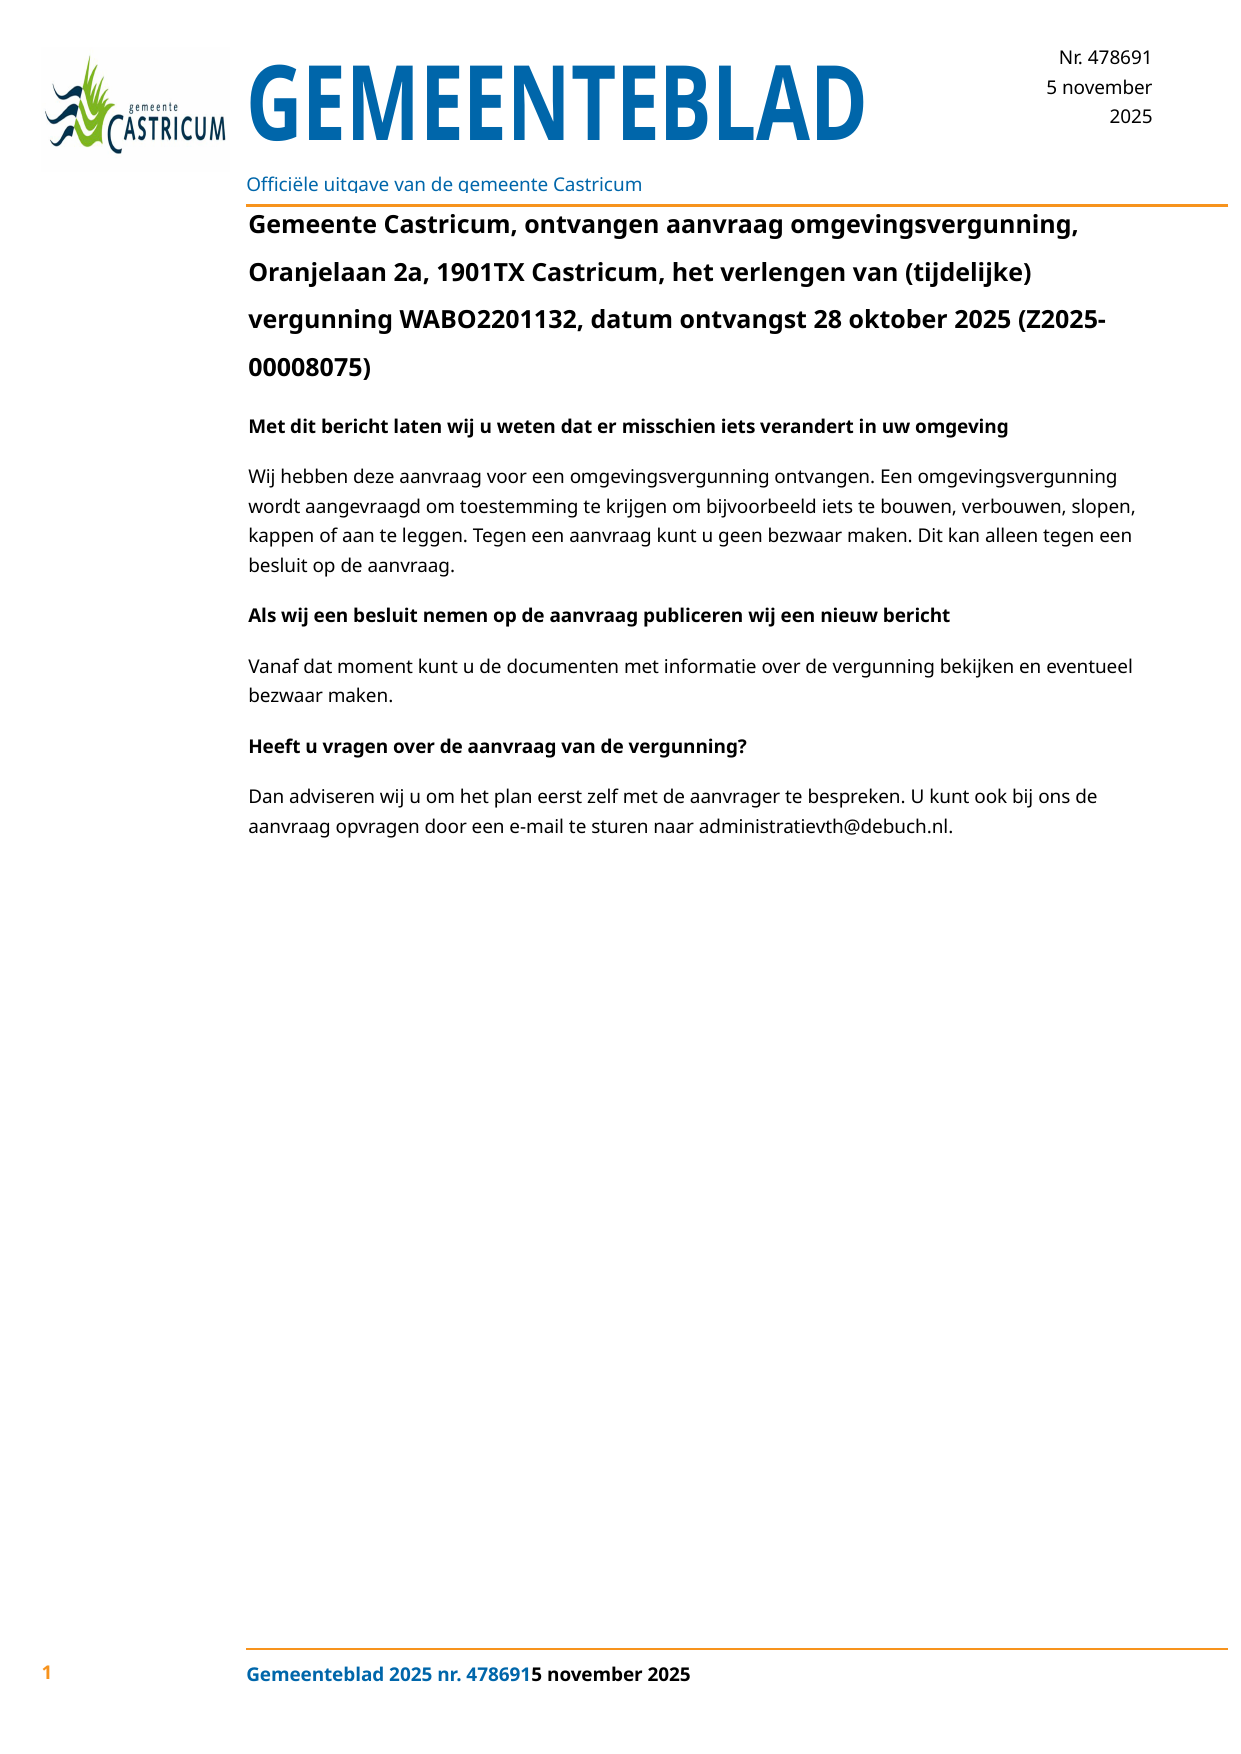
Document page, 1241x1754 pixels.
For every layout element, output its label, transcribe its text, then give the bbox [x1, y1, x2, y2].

text Gemeente Castricum, ontvangen aanvraag omgevingsvergunning, Oranjelaan 2a, 1901TX Castricum, het verlengen van (tijdelijke) vergunning WABO2201132, datum ontvangst 28 oktober 2025 (Z2025-00008075) [248, 207, 1152, 384]
text Met dit bericht laten wij u weten dat er misschien iets verandert in uw omgeving [248, 413, 1152, 439]
text Vanaf dat moment kunt u de documenten met informatie over de vergunning bekijken en eventueel bezwaar maken. [248, 653, 1152, 708]
text Heeft u vragen over de aanvraag van de vergunning? [248, 733, 1152, 759]
picture [41, 47, 231, 172]
text Dan adviseren wij u om het plan eerst zelf met de aanvrager te bespreken. U kunt ook bij ons de aanvraag opvragen door een e-mail te sturen naar administratievth@debuch.nl. [248, 783, 1152, 839]
text Als wij een besluit nemen op de aanvraag publiceren wij een nieuw bericht [248, 603, 1152, 628]
text Wij hebben deze aanvraag voor een omgevingsvergunning ontvangen. Een omgevingsvergunning wordt aangevraagd om toestemming te krijgen om bijvoorbeeld iets te bouwen, verbouwen, slopen, kappen of aan te leggen. Tegen een aanvraag kunt u geen bezwaar maken. Dit kan alleen tegen een besluit op de aanvraag. [248, 463, 1152, 578]
